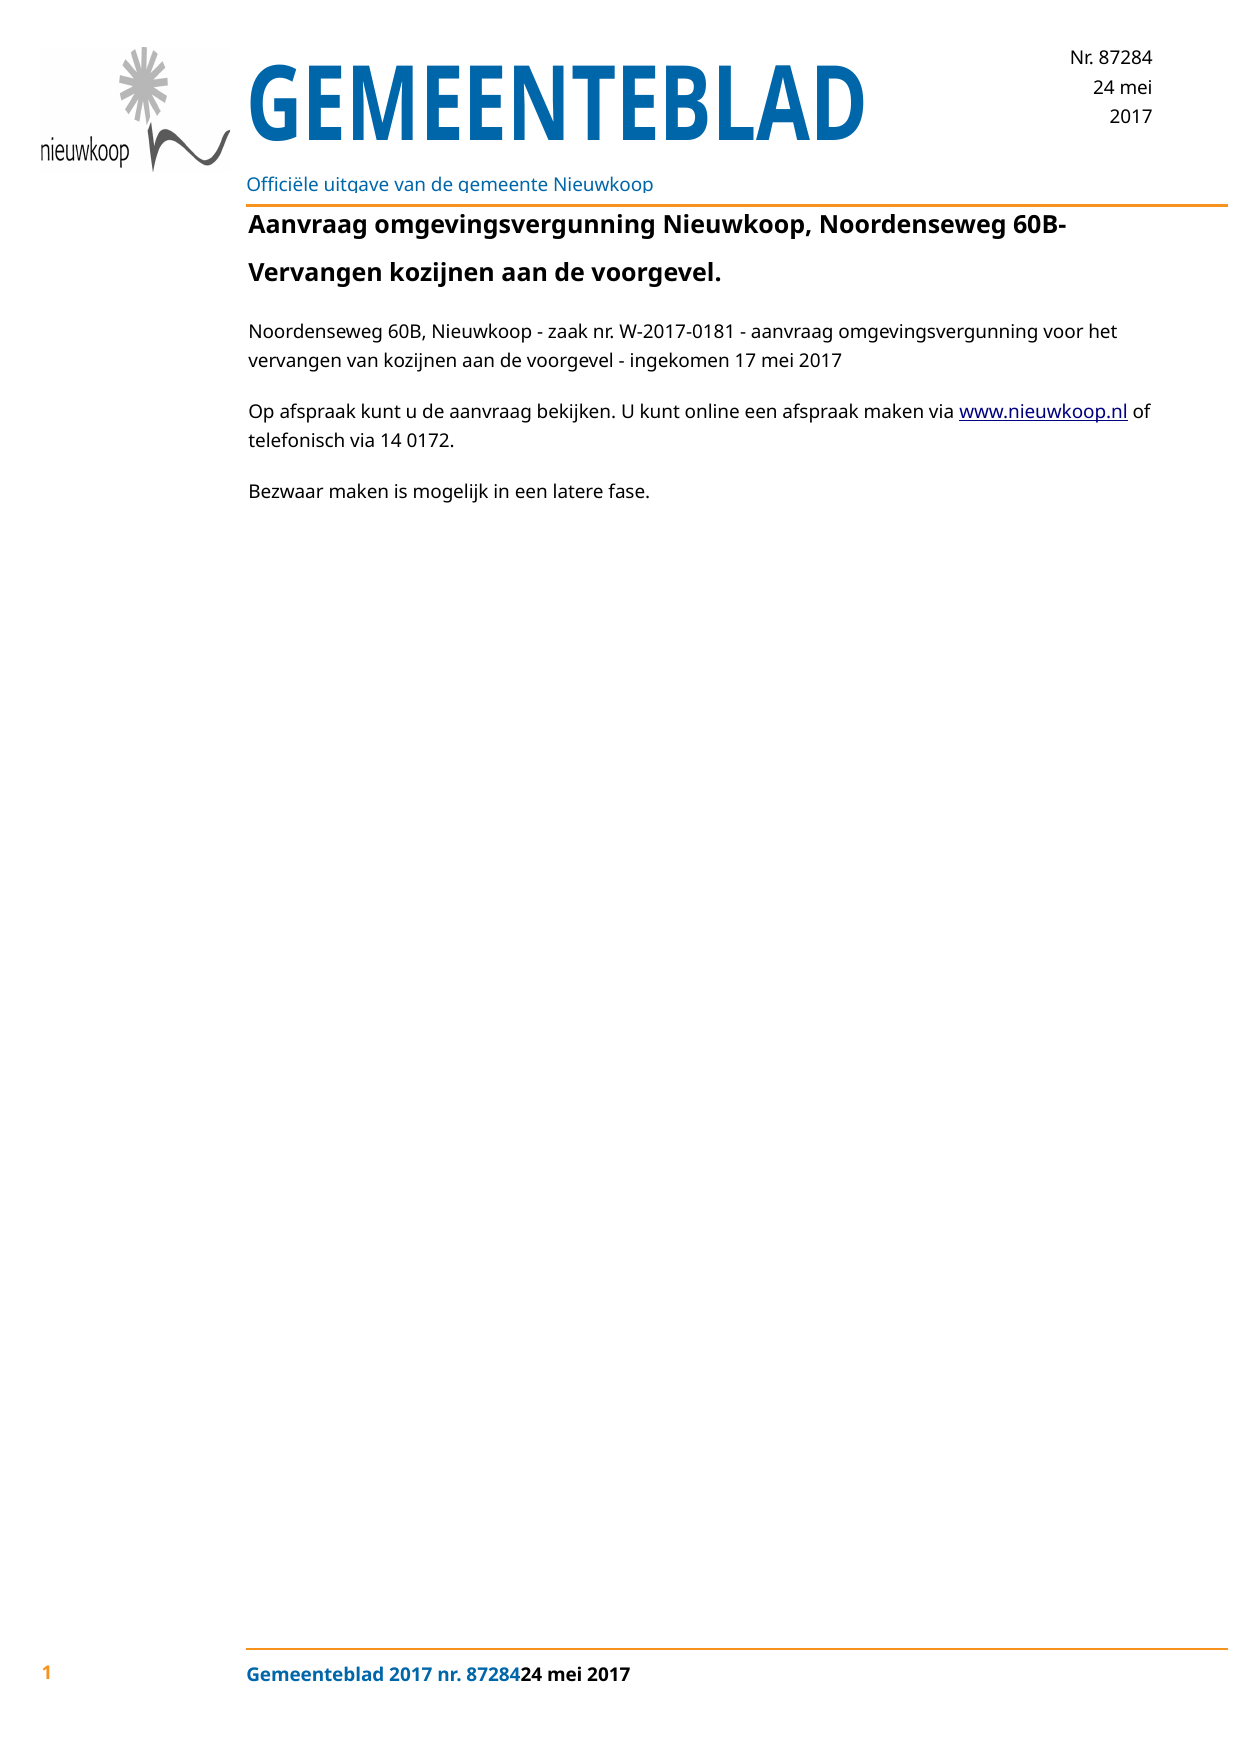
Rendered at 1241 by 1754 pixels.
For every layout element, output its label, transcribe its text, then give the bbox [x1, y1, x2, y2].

text Bezwaar maken is mogelijk in een latere fase. [248, 478, 1152, 504]
text Noordenseweg 60B, Nieuwkoop - zaak nr. W-2017-0181 - aanvraag omgevingsvergunning voor het vervangen van kozijnen aan de voorgevel - ingekomen 17 mei 2017 [248, 318, 1152, 373]
picture [41, 47, 231, 172]
text Aanvraag omgevingsvergunning Nieuwkoop, Noordenseweg 60B- Vervangen kozijnen aan de voorgevel. [248, 207, 1152, 288]
text Op afspraak kunt u de aanvraag bekijken. U kunt online een afspraak maken via www.nieuwkoop.nl of telefonisch via 14 0172. [248, 398, 1152, 453]
